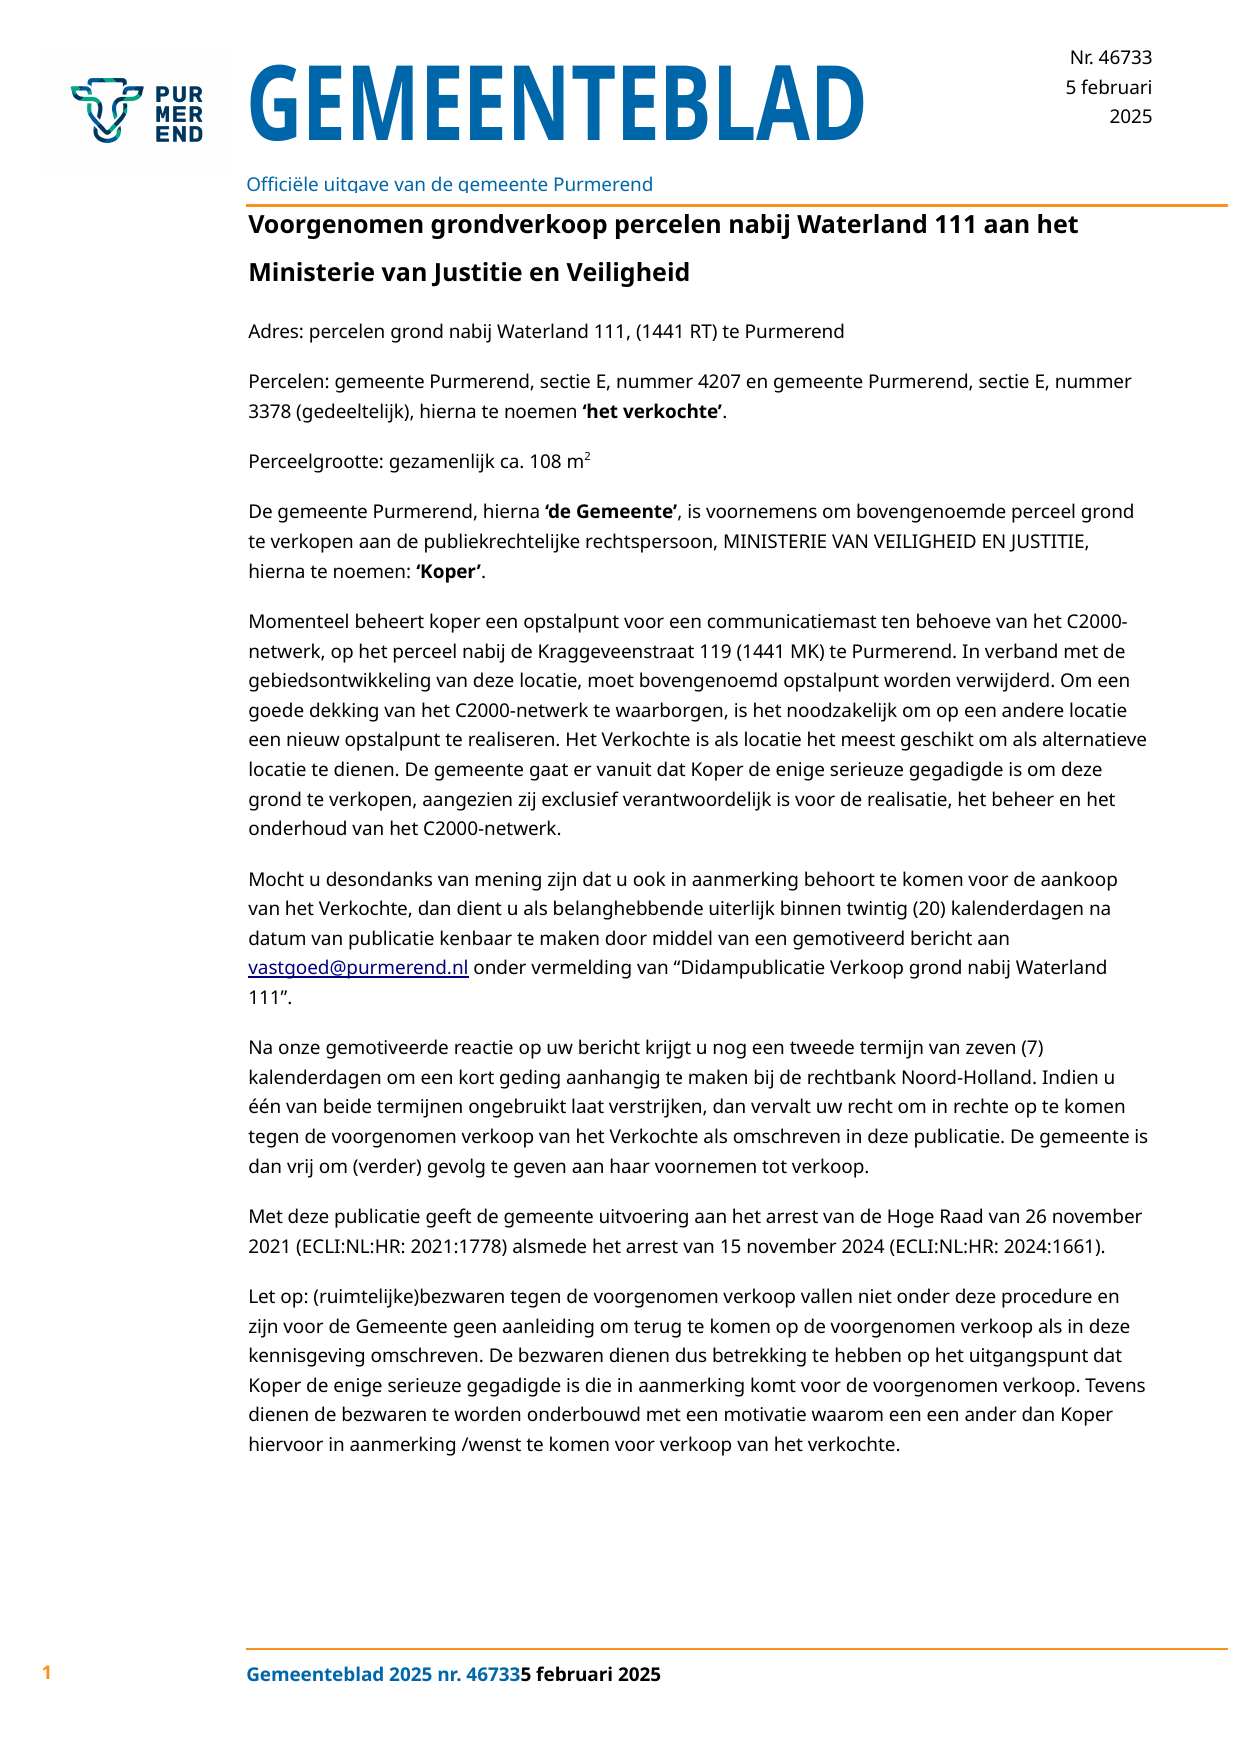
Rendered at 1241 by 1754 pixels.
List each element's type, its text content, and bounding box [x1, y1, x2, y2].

text Perceelgrootte: gezamenlijk ca. 108 m2 [248, 448, 1152, 474]
text Mocht u desondanks van mening zijn dat u ook in aanmerking behoort te komen voor de aankoop van het Verkochte, dan dient u als belanghebbende uiterlijk binnen twintig (20) kalenderdagen na datum van publicatie kenbaar te maken door middel van een gemotiveerd bericht aan vastgoed@purmerend.nl onder vermelding van “Didampublicatie Verkoop grond nabij Waterland 111”. [248, 866, 1152, 1010]
picture [41, 47, 231, 172]
text Let op: (ruimtelijke)bezwaren tegen de voorgenomen verkoop vallen niet onder deze procedure en zijn voor de Gemeente geen aanleiding om terug te komen op de voorgenomen verkoop als in deze kennisgeving omschreven. De bezwaren dienen dus betrekking te hebben op het uitgangspunt dat Koper de enige serieuze gegadigde is die in aanmerking komt voor de voorgenomen verkoop. Tevens dienen de bezwaren te worden onderbouwd met een motivatie waarom een een ander dan Koper hiervoor in aanmerking /wenst te komen voor verkoop van het verkochte. [248, 1283, 1152, 1457]
text De gemeente Purmerend, hierna ‘de Gemeente’, is voornemens om bovengenoemde perceel grond te verkopen aan de publiekrechtelijke rechtspersoon, MINISTERIE VAN VEILIGHEID EN JUSTITIE, hierna te noemen: ‘Koper’. [248, 499, 1152, 584]
text Percelen: gemeente Purmerend, sectie E, nummer 4207 en gemeente Purmerend, sectie E, nummer 3378 (gedeeltelijk), hierna te noemen ‘het verkochte’. [248, 368, 1152, 424]
text Voorgenomen grondverkoop percelen nabij Waterland 111 aan het Ministerie van Justitie en Veiligheid [248, 207, 1152, 288]
text Na onze gemotiveerde reactie op uw bericht krijgt u nog een tweede termijn van zeven (7) kalenderdagen om een kort geding aanhangig te maken bij de rechtbank Noord-Holland. Indien u één van beide termijnen ongebruikt laat verstrijken, dan vervalt uw recht om in rechte op te komen tegen de voorgenomen verkoop van het Verkochte als omschreven in deze publicatie. De gemeente is dan vrij om (verder) gevolg te geven aan haar voornemen tot verkoop. [248, 1034, 1152, 1179]
text Momenteel beheert koper een opstalpunt voor een communicatiemast ten behoeve van het C2000-netwerk, op het perceel nabij de Kraggeveenstraat 119 (1441 MK) te Purmerend. In verband met de gebiedsontwikkeling van deze locatie, moet bovengenoemd opstalpunt worden verwijderd. Om een goede dekking van het C2000-netwerk te waarborgen, is het noodzakelijk om op een andere locatie een nieuw opstalpunt te realiseren. Het Verkochte is als locatie het meest geschikt om als alternatieve locatie te dienen. De gemeente gaat er vanuit dat Koper de enige serieuze gegadigde is om deze grond te verkopen, aangezien zij exclusief verantwoordelijk is voor de realisatie, het beheer en het onderhoud van het C2000-netwerk. [248, 608, 1152, 841]
text Met deze publicatie geeft de gemeente uitvoering aan het arrest van de Hoge Raad van 26 november 2021 (ECLI:NL:HR: 2021:1778) alsmede het arrest van 15 november 2024 (ECLI:NL:HR: 2024:1661). [248, 1203, 1152, 1259]
text Adres: percelen grond nabij Waterland 111, (1441 RT) te Purmerend [248, 318, 1152, 344]
